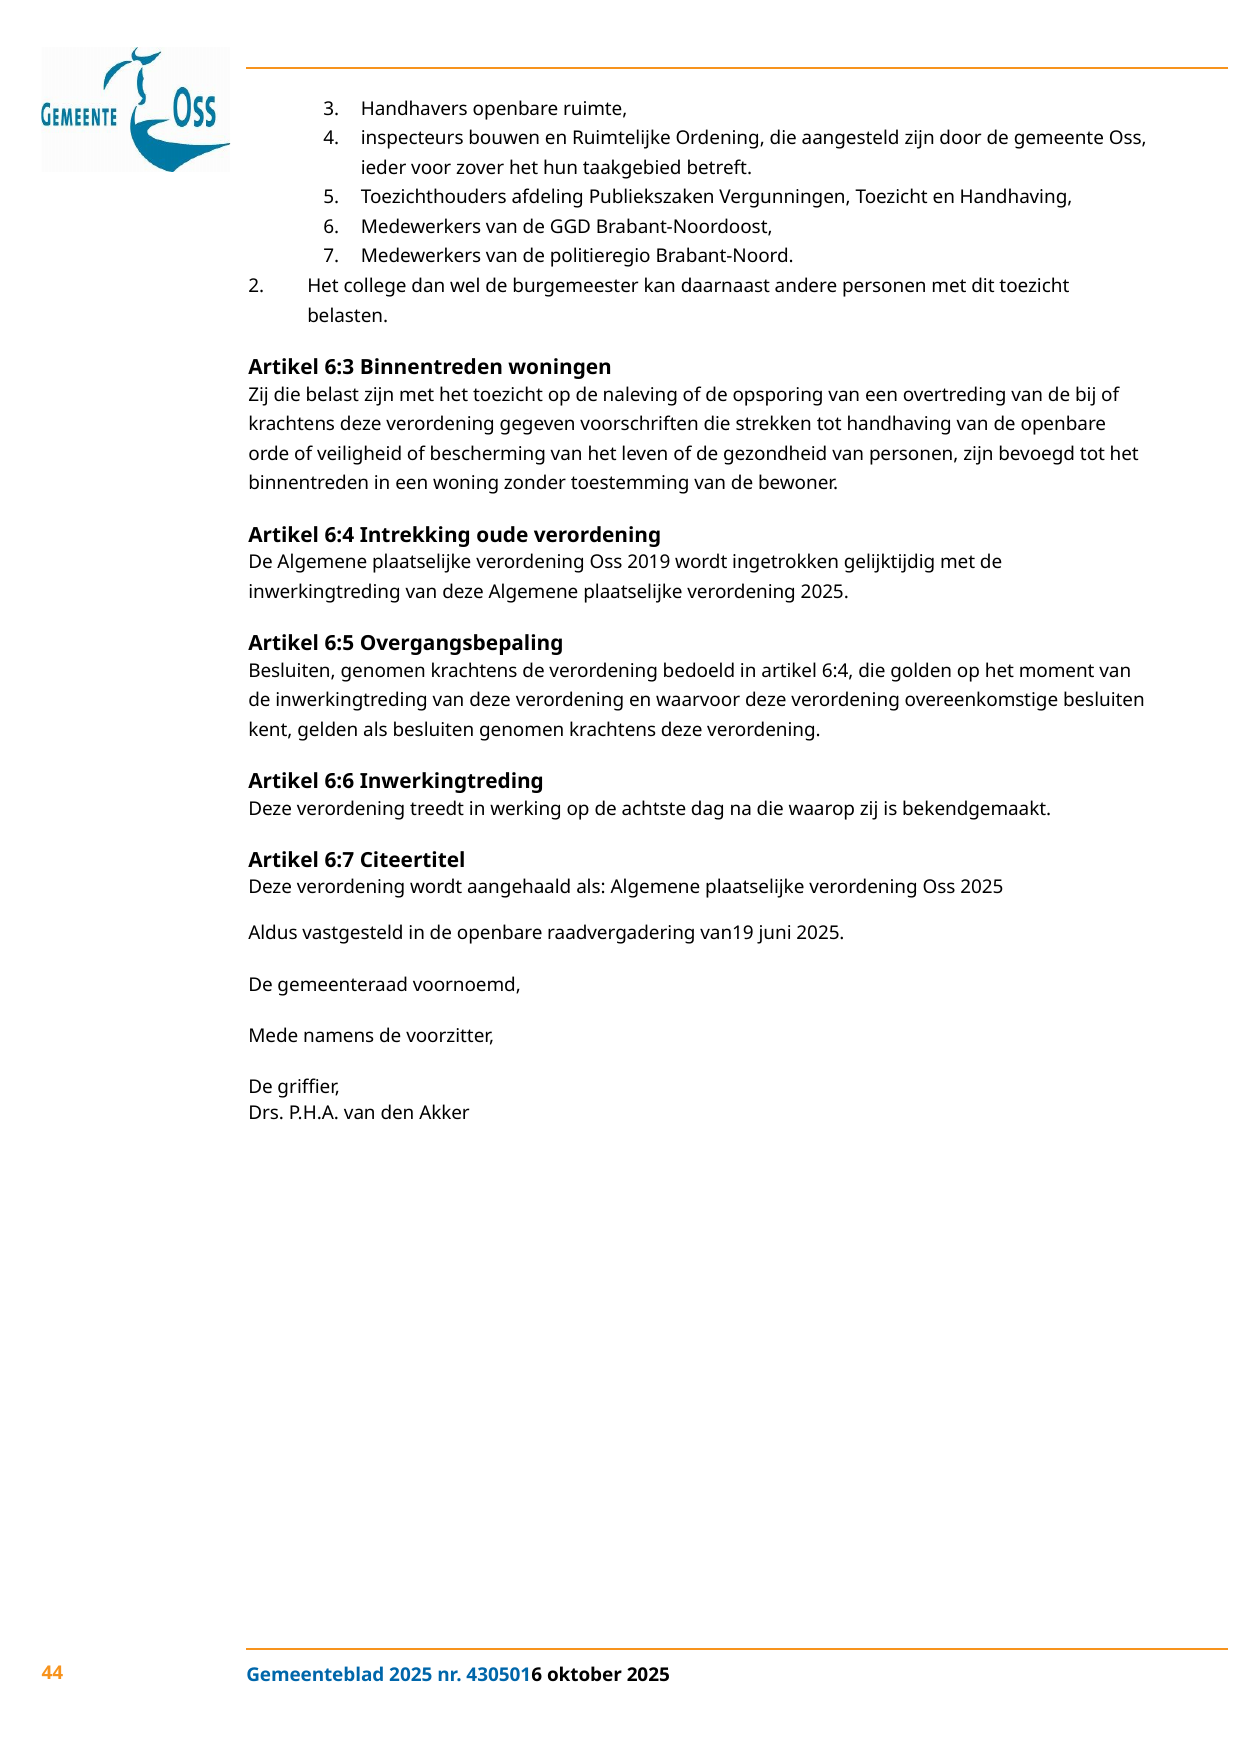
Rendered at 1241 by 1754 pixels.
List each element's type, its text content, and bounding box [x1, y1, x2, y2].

list Medewerkers van de politieregio Brabant-Noord. [323, 243, 1152, 268]
list Toezichthouders afdeling Publiekszaken Vergunningen, Toezicht en Handhaving, [323, 183, 1152, 209]
text Deze verordening wordt aangehaald als: Algemene plaatselijke verordening Oss 2025 [248, 874, 1152, 899]
text Aldus vastgesteld in de openbare raadvergadering van19 juni 2025. [248, 919, 1152, 945]
list Het college dan wel de burgemeester kan daarnaast andere personen met dit toezicht belasten. [248, 272, 1152, 328]
text Artikel 6:6 Inwerkingtreding [248, 766, 1152, 795]
text De griffier, [248, 1074, 1152, 1099]
text Artikel 6:3 Binnentreden woningen [248, 352, 1152, 381]
text Drs. P.H.A. van den Akker [248, 1099, 1152, 1125]
text De Algemene plaatselijke verordening Oss 2019 wordt ingetrokken gelijktijdig met de inwerkingtreding van deze Algemene plaatselijke verordening 2025. [248, 548, 1152, 604]
list Medewerkers van de GGD Brabant-Noordoost, [323, 213, 1152, 239]
text Deze verordening treedt in werking op de achtste dag na die waarop zij is bekendgemaakt. [248, 795, 1152, 821]
text Artikel 6:4 Intrekking oude verordening [248, 520, 1152, 548]
text Zij die belast zijn met het toezicht op de naleving of de opsporing van een overtreding van de bij of krachtens deze verordening gegeven voorschriften die strekken tot handhaving van de openbare orde of veiligheid of bescherming van het leven of de gezondheid van personen, zijn bevoegd tot het binnentreden in een woning zonder toestemming van de bewoner. [248, 381, 1152, 495]
list Handhavers openbare ruimte, [323, 95, 1152, 121]
text Mede namens de voorzitter, [248, 1022, 1152, 1048]
list inspecteurs bouwen en Ruimtelijke Ordening, die aangesteld zijn door de gemeente Oss, ieder voor zover het hun taakgebied betreft. [323, 124, 1152, 180]
text Artikel 6:7 Citeertitel [248, 845, 1152, 874]
text Artikel 6:5 Overgangsbepaling [248, 628, 1152, 657]
picture [41, 47, 231, 172]
text Besluiten, genomen krachtens de verordening bedoeld in artikel 6:4, die golden op het moment van de inwerkingtreding van deze verordening en waarvoor deze verordening overeenkomstige besluiten kent, gelden als besluiten genomen krachtens deze verordening. [248, 657, 1152, 742]
text De gemeenteraad voornoemd, [248, 971, 1152, 996]
